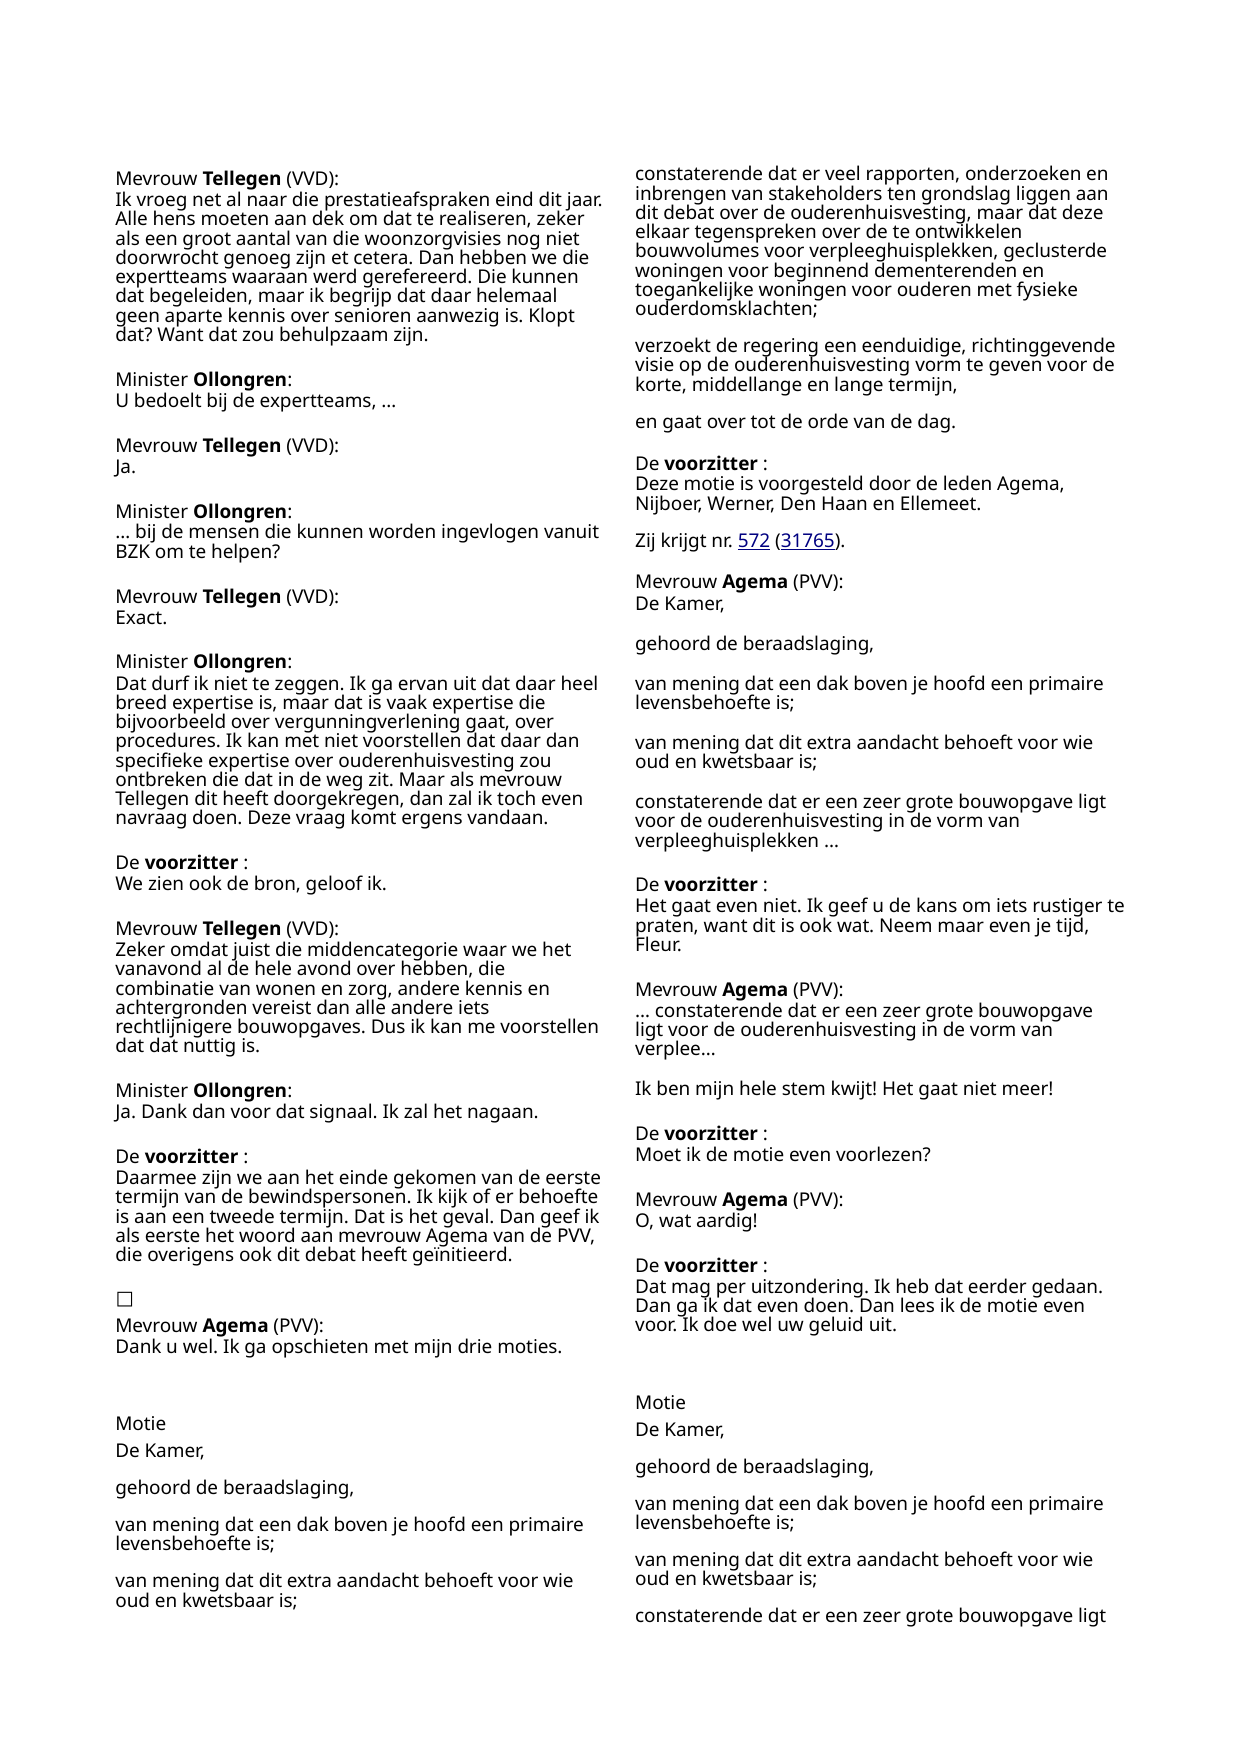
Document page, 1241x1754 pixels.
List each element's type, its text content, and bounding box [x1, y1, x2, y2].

text Dank u wel. Ik ga opschieten met mijn drie moties. [115, 1338, 605, 1357]
text Ja. [115, 458, 605, 477]
text Mevrouw Agema (PVV): [115, 1312, 605, 1338]
text Dat durf ik niet te zeggen. Ik ga ervan uit dat daar heel breed expertise is, maar dat is vaak expertise die bijvoorbeeld over vergunningverlening gaat, over procedures. Ik kan met niet voorstellen dat daar dan specifieke expertise over ouderenhuisvesting zou ontbreken die dat in de weg zit. Maar als mevrouw Tellegen dit heeft doorgekregen, dan zal ik toch even navraag doen. Deze vraag komt ergens vandaan. [115, 674, 605, 829]
text verzoekt de regering een eenduidige, richtinggevende visie op de ouderenhuisvesting vorm te geven voor de korte, middellange en lange termijn, [635, 337, 1125, 395]
text constaterende dat er een zeer grote bouwopgave ligt [635, 1607, 1125, 1627]
text gehoord de beraadslaging, [635, 1458, 1125, 1477]
text gehoord de beraadslaging, [635, 634, 1125, 654]
text Minister Ollongren: [115, 1077, 605, 1103]
text De Kamer, [635, 1421, 1125, 1440]
text van mening dat dit extra aandacht behoeft voor wie oud en kwetsbaar is; [115, 1572, 605, 1611]
text Deze motie is voorgesteld door de leden Agema, Nijboer, Werner, Den Haan en Ellemeet. [635, 475, 1125, 514]
text De voorzitter : [115, 849, 605, 875]
text Ja. Dank dan voor dat signaal. Ik zal het nagaan. [115, 1103, 605, 1122]
text van mening dat dit extra aandacht behoeft voor wie oud en kwetsbaar is; [635, 734, 1125, 772]
text De voorzitter : [635, 1120, 1125, 1146]
text Mevrouw Tellegen (VVD): [115, 432, 605, 458]
text Dat mag per uitzondering. Ik heb dat eerder gedaan. Dan ga ik dat even doen. Dan lees ik de motie even voor. Ik doe wel uw geluid uit. [635, 1278, 1125, 1336]
text Moet ik de motie even voorlezen? [635, 1146, 1125, 1165]
text De voorzitter : [635, 1252, 1125, 1278]
text van mening dat een dak boven je hoofd een primaire levensbehoefte is; [115, 1516, 605, 1554]
text Mevrouw Agema (PVV): [635, 1186, 1125, 1212]
text Minister Ollongren: [115, 498, 605, 523]
text constaterende dat er veel rapporten, onderzoeken en inbrengen van stakeholders ten grondslag liggen aan dit debat over de ouderenhuisvesting, maar dat deze elkaar tegenspreken over de te ontwikkelen bouwvolumes voor verpleeghuisplekken, geclusterde woningen voor beginnend dementerenden en toegankelijke woningen voor ouderen met fysieke ouderdomsklachten; [635, 165, 1125, 319]
text Het gaat even niet. Ik geef u de kans om iets rustiger te praten, want dit is ook wat. Neem maar even je tijd, Fleur. [635, 897, 1125, 955]
text van mening dat een dak boven je hoofd een primaire levensbehoefte is; [635, 1495, 1125, 1533]
text constaterende dat er een zeer grote bouwopgave ligt voor de ouderenhuisvesting in de vorm van verpleeghuisplekken … [635, 793, 1125, 851]
text Ik ben mijn hele stem kwijt! Het gaat niet meer! [635, 1080, 1125, 1099]
text O, wat aardig! [635, 1212, 1125, 1231]
text Ik vroeg net al naar die prestatieafspraken eind dit jaar. Alle hens moeten aan dek om dat te realiseren, zeker als een groot aantal van die woonzorgvisies nog niet doorwrocht genoeg zijn et cetera. Dan hebben we die expertteams waaraan werd gerefereerd. Die kunnen dat begeleiden, maar ik begrijp dat daar helemaal geen aparte kennis over senioren aanwezig is. Klopt dat? Want dat zou behulpzaam zijn. [115, 191, 605, 345]
text Minister Ollongren: [115, 366, 605, 392]
text Mevrouw Tellegen (VVD): [115, 165, 605, 191]
text Mevrouw Tellegen (VVD): [115, 583, 605, 609]
text De Kamer, [635, 594, 1125, 614]
text De Kamer, [115, 1442, 605, 1461]
text ⬜ [115, 1286, 605, 1312]
text De voorzitter : [115, 1143, 605, 1169]
text gehoord de beraadslaging, [115, 1479, 605, 1498]
text van mening dat een dak boven je hoofd een primaire levensbehoefte is; [635, 674, 1125, 713]
text … bij de mensen die kunnen worden ingevlogen vanuit BZK om te helpen? [115, 523, 605, 562]
text U bedoelt bij de expertteams, … [115, 392, 605, 411]
text en gaat over tot de orde van de dag. [635, 413, 1125, 432]
text Mevrouw Tellegen (VVD): [115, 915, 605, 941]
text … constaterende dat er een zeer grote bouwopgave ligt voor de ouderenhuisvesting in de vorm van verplee… [635, 1002, 1125, 1059]
text Zij krijgt nr. 572 (31765). [635, 532, 1125, 551]
text Daarmee zijn we aan het einde gekomen van de eerste termijn van de bewindspersonen. Ik kijk of er behoefte is aan een tweede termijn. Dat is het geval. Dan geef ik als eerste het woord aan mevrouw Agema van de PVV, die overigens ook dit debat heeft geïnitieerd. [115, 1169, 605, 1265]
text Mevrouw Agema (PVV): [635, 569, 1125, 594]
text Exact. [115, 609, 605, 628]
text van mening dat dit extra aandacht behoeft voor wie oud en kwetsbaar is; [635, 1551, 1125, 1589]
text De voorzitter : [635, 450, 1125, 475]
text Minister Ollongren: [115, 649, 605, 674]
text We zien ook de bron, geloof ik. [115, 875, 605, 894]
text Zeker omdat juist die middencategorie waar we het vanavond al de hele avond over hebben, die combinatie van wonen en zorg, andere kennis en achtergronden vereist dan alle andere iets rechtlijnigere bouwopgaves. Dus ik kan me voorstellen dat dat nuttig is. [115, 941, 605, 1057]
text Motie [115, 1410, 605, 1436]
text De voorzitter : [635, 872, 1125, 897]
text Mevrouw Agema (PVV): [635, 976, 1125, 1002]
text Motie [635, 1389, 1125, 1415]
